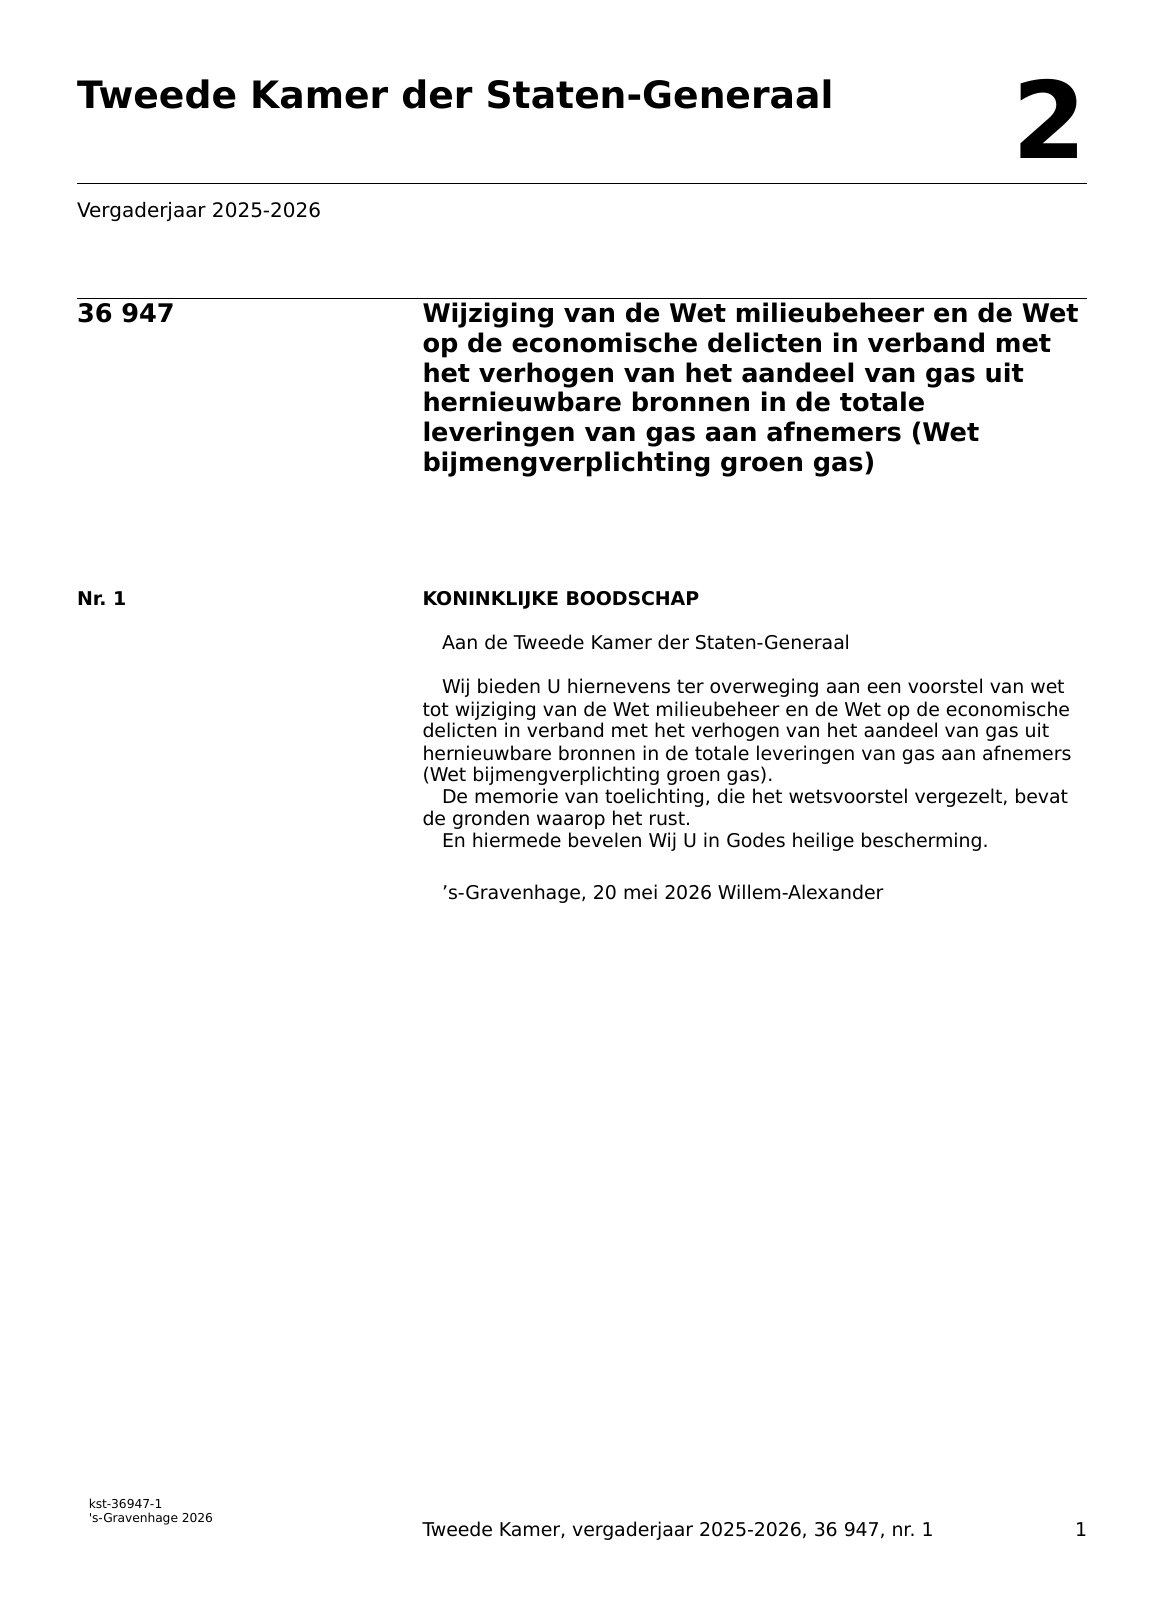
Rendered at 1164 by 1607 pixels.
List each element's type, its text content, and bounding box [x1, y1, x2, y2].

table_header 2 [886, 59, 1087, 183]
subtitle 36 947 Wijziging van de Wet milieubeheer en de Wet op de economische delicten in verband met het verhogen van het aandeel van gas uit hernieuwbare bronnen in de totale leveringen van gas aan afnemers (Wet bijmengverplichting groen gas) [77, 299, 1087, 477]
subtitle Nr. 1 KONINKLIJKE BOODSCHAP [77, 588, 1087, 610]
text De memorie van toelichting, die het wetsvoorstel vergezelt, bevat de gronden waarop het rust. [422, 786, 1087, 830]
text Wij bieden U hiernevens ter overweging aan een voorstel van wet tot wijziging van de Wet milieubeheer en de Wet op de economische delicten in verband met het verhogen van het aandeel van gas uit hernieuwbare bronnen in de totale leveringen van gas aan afnemers (Wet bijmengverplichting groen gas). [422, 676, 1087, 786]
text En hiermede bevelen Wij U in Godes heilige bescherming. [422, 830, 1087, 852]
table_cell Vergaderjaar 2025-2026 [77, 184, 1087, 298]
text 's-Gravenhage 2026 [88, 1511, 323, 1525]
text kst-36947-1 [88, 1497, 323, 1511]
text ’s-Gravenhage, 20 mei 2026 Willem-Alexander [422, 882, 1087, 904]
table_header Tweede Kamer der Staten-Generaal [77, 59, 886, 183]
text Aan de Tweede Kamer der Staten-Generaal [422, 632, 1087, 654]
